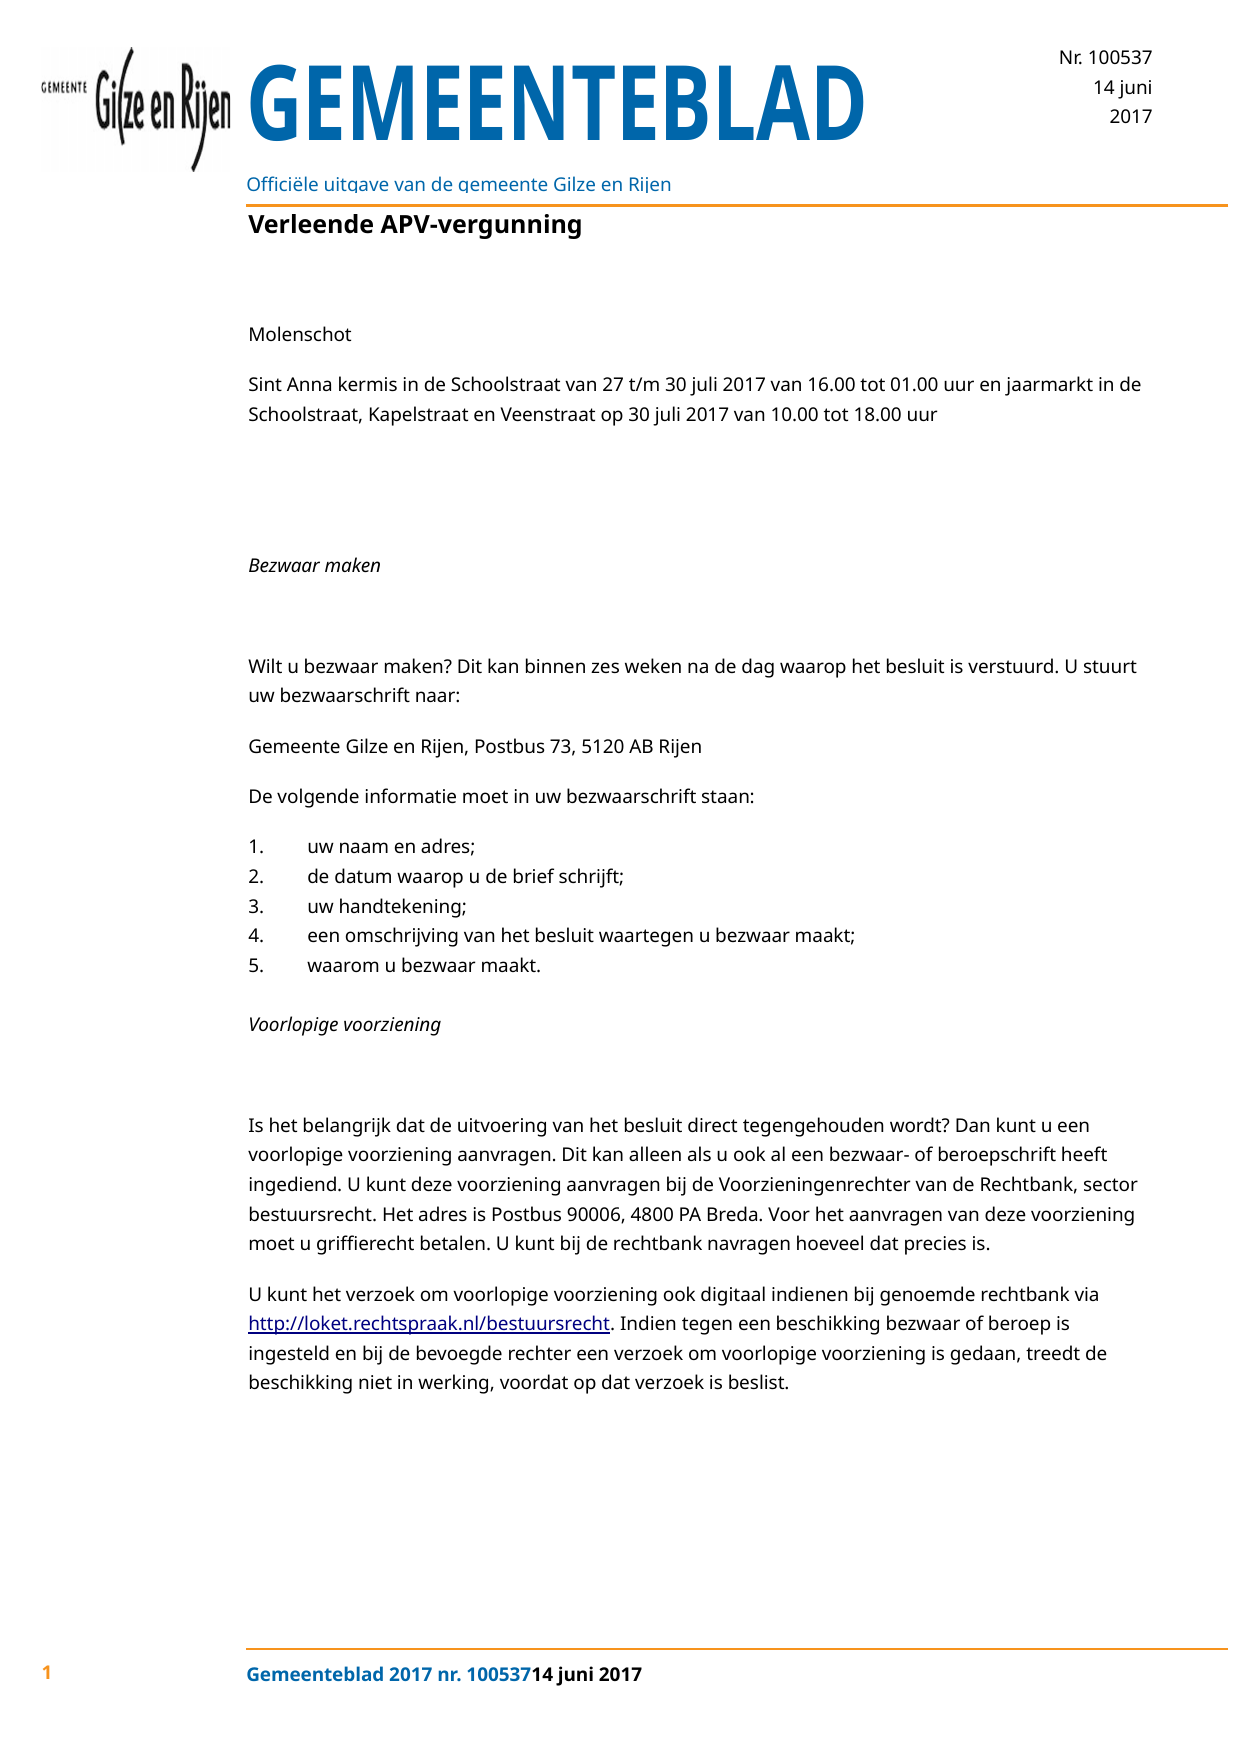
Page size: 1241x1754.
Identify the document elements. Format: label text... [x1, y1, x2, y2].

text U kunt het verzoek om voorlopige voorziening ook digitaal indienen bij genoemde rechtbank via http://loket.rechtspraak.nl/bestuursrecht. Indien tegen een beschikking bezwaar of beroep is ingesteld en bij de bevoegde rechter een verzoek om voorlopige voorziening is gedaan, treedt de beschikking niet in werking, voordat op dat verzoek is beslist. [248, 1281, 1152, 1395]
text Wilt u bezwaar maken? Dit kan binnen zes weken na de dag waarop het besluit is verstuurd. U stuurt uw bezwaarschrift naar: [248, 653, 1152, 708]
text Bezwaar maken [248, 552, 1152, 578]
text Gemeente Gilze en Rijen, Postbus 73, 5120 AB Rijen [248, 733, 1152, 758]
list de datum waarop u de brief schrijft; [248, 863, 1152, 889]
list waarom u bezwaar maakt. [248, 952, 1152, 978]
text De volgende informatie moet in uw bezwaarschrift staan: [248, 783, 1152, 809]
text Verleende APV-vergunning [248, 207, 1152, 241]
list uw handtekening; [248, 893, 1152, 918]
text Molenschot [248, 321, 1152, 346]
list uw naam en adres; [248, 834, 1152, 859]
picture [41, 47, 231, 172]
text Voorlopige voorziening [248, 1011, 1152, 1037]
list een omschrijving van het besluit waartegen u bezwaar maakt; [248, 922, 1152, 948]
text Sint Anna kermis in de Schoolstraat van 27 t/m 30 juli 2017 van 16.00 tot 01.00 uur en jaarmarkt in de Schoolstraat, Kapelstraat en Veenstraat op 30 juli 2017 van 10.00 tot 18.00 uur [248, 371, 1152, 426]
text Is het belangrijk dat de uitvoering van het besluit direct tegengehouden wordt? Dan kunt u een voorlopige voorziening aanvragen. Dit kan alleen als u ook al een bezwaar- of beroepschrift heeft ingediend. U kunt deze voorziening aanvragen bij de Voorzieningenrechter van de Rechtbank, sector bestuursrecht. Het adres is Postbus 90006, 4800 PA Breda. Voor het aanvragen van deze voorziening moet u griffierecht betalen. U kunt bij de rechtbank navragen hoeveel dat precies is. [248, 1112, 1152, 1256]
